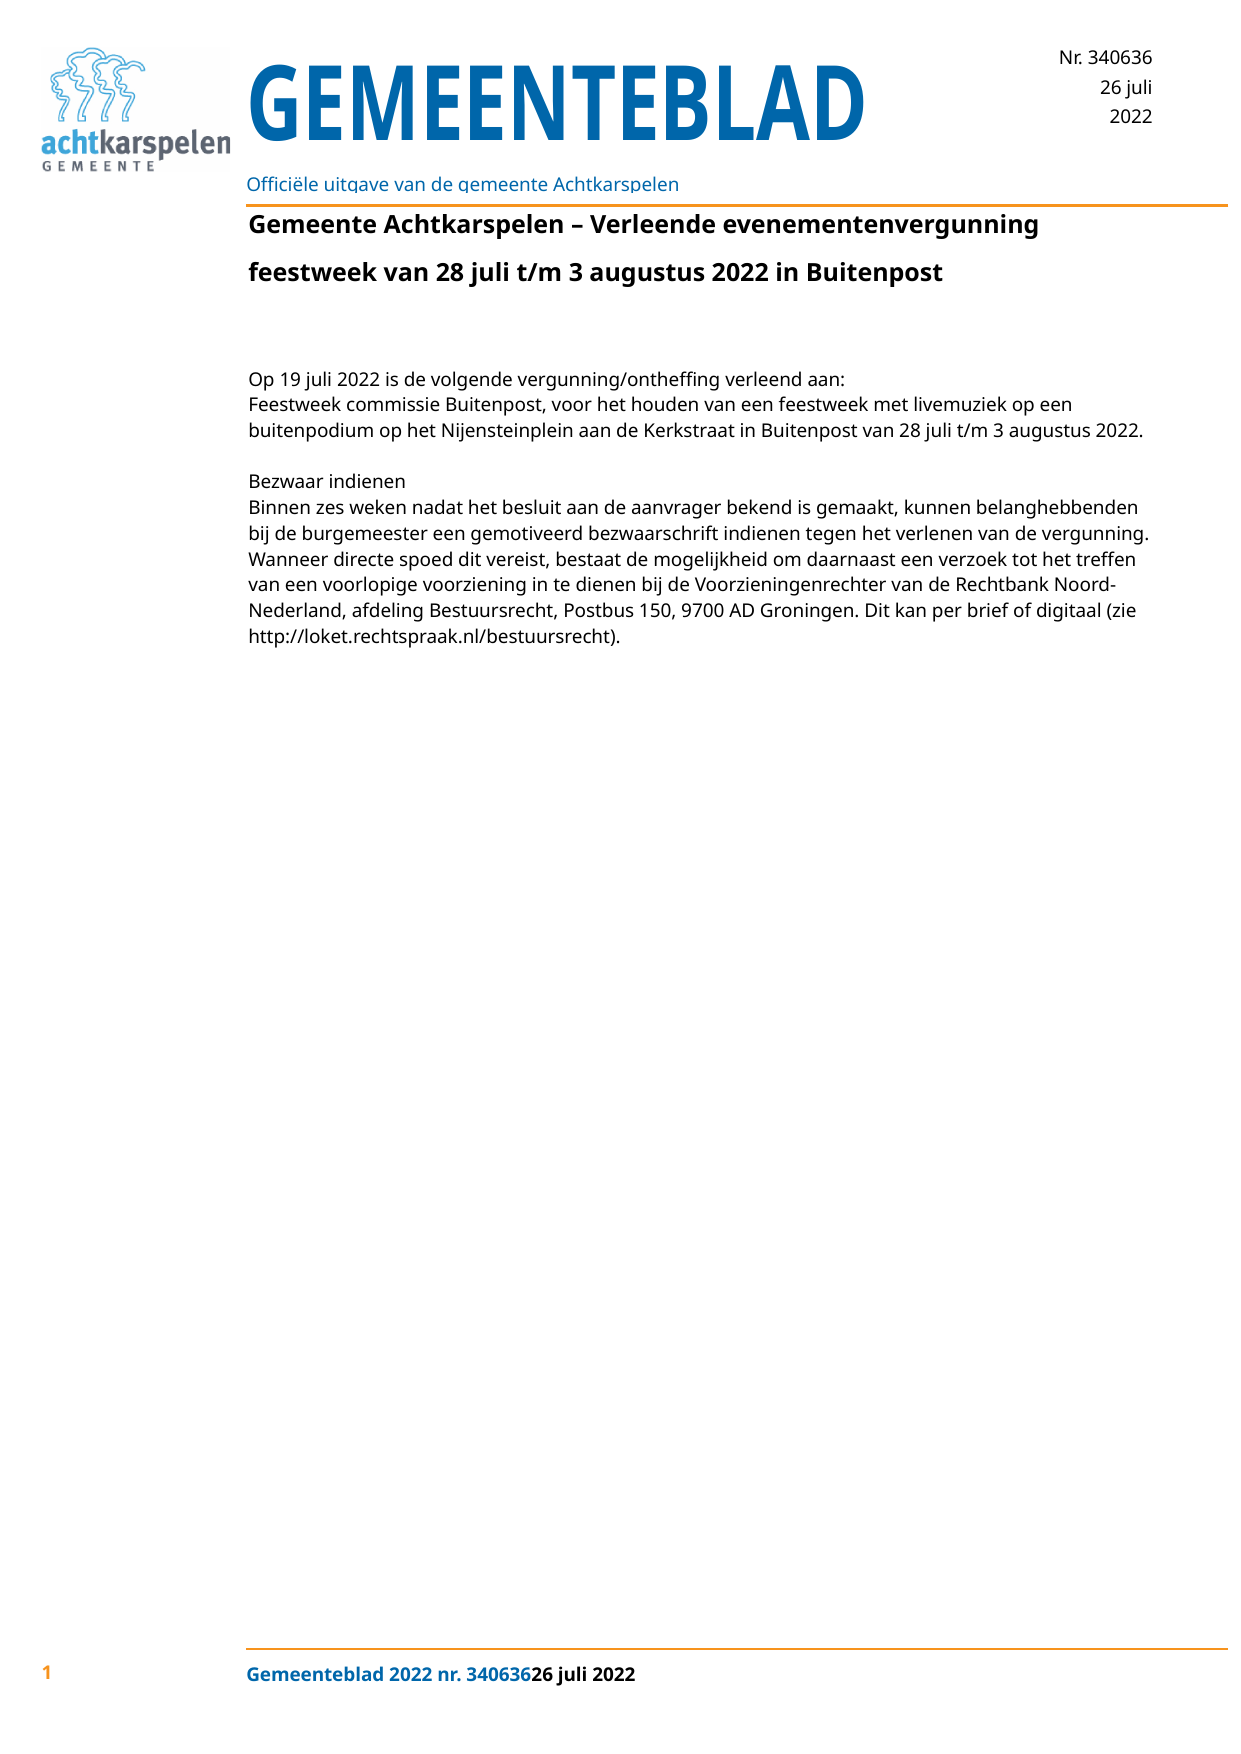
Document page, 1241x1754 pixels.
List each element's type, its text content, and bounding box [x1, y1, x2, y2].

text Bezwaar indienen [248, 469, 1152, 494]
text Op 19 juli 2022 is de volgende vergunning/ontheffing verleend aan: [248, 366, 1152, 391]
text Feestweek commissie Buitenpost, voor het houden van een feestweek met livemuziek op een buitenpodium op het Nijensteinplein aan de Kerkstraat in Buitenpost van 28 juli t/m 3 augustus 2022. [248, 391, 1152, 443]
text Gemeente Achtkarspelen – Verleende evenementenvergunning feestweek van 28 juli t/m 3 augustus 2022 in Buitenpost [248, 207, 1152, 288]
text Binnen zes weken nadat het besluit aan de aanvrager bekend is gemaakt, kunnen belanghebbenden bij de burgemeester een gemotiveerd bezwaarschrift indienen tegen het verlenen van de vergunning. Wanneer directe spoed dit vereist, bestaat de mogelijkheid om daarnaast een verzoek tot het treffen van een voorlopige voorziening in te dienen bij de Voorzieningenrechter van de Rechtbank Noord-Nederland, afdeling Bestuursrecht, Postbus 150, 9700 AD Groningen. Dit kan per brief of digitaal (zie http://loket.rechtspraak.nl/bestuursrecht). [248, 494, 1152, 649]
picture [41, 47, 231, 172]
